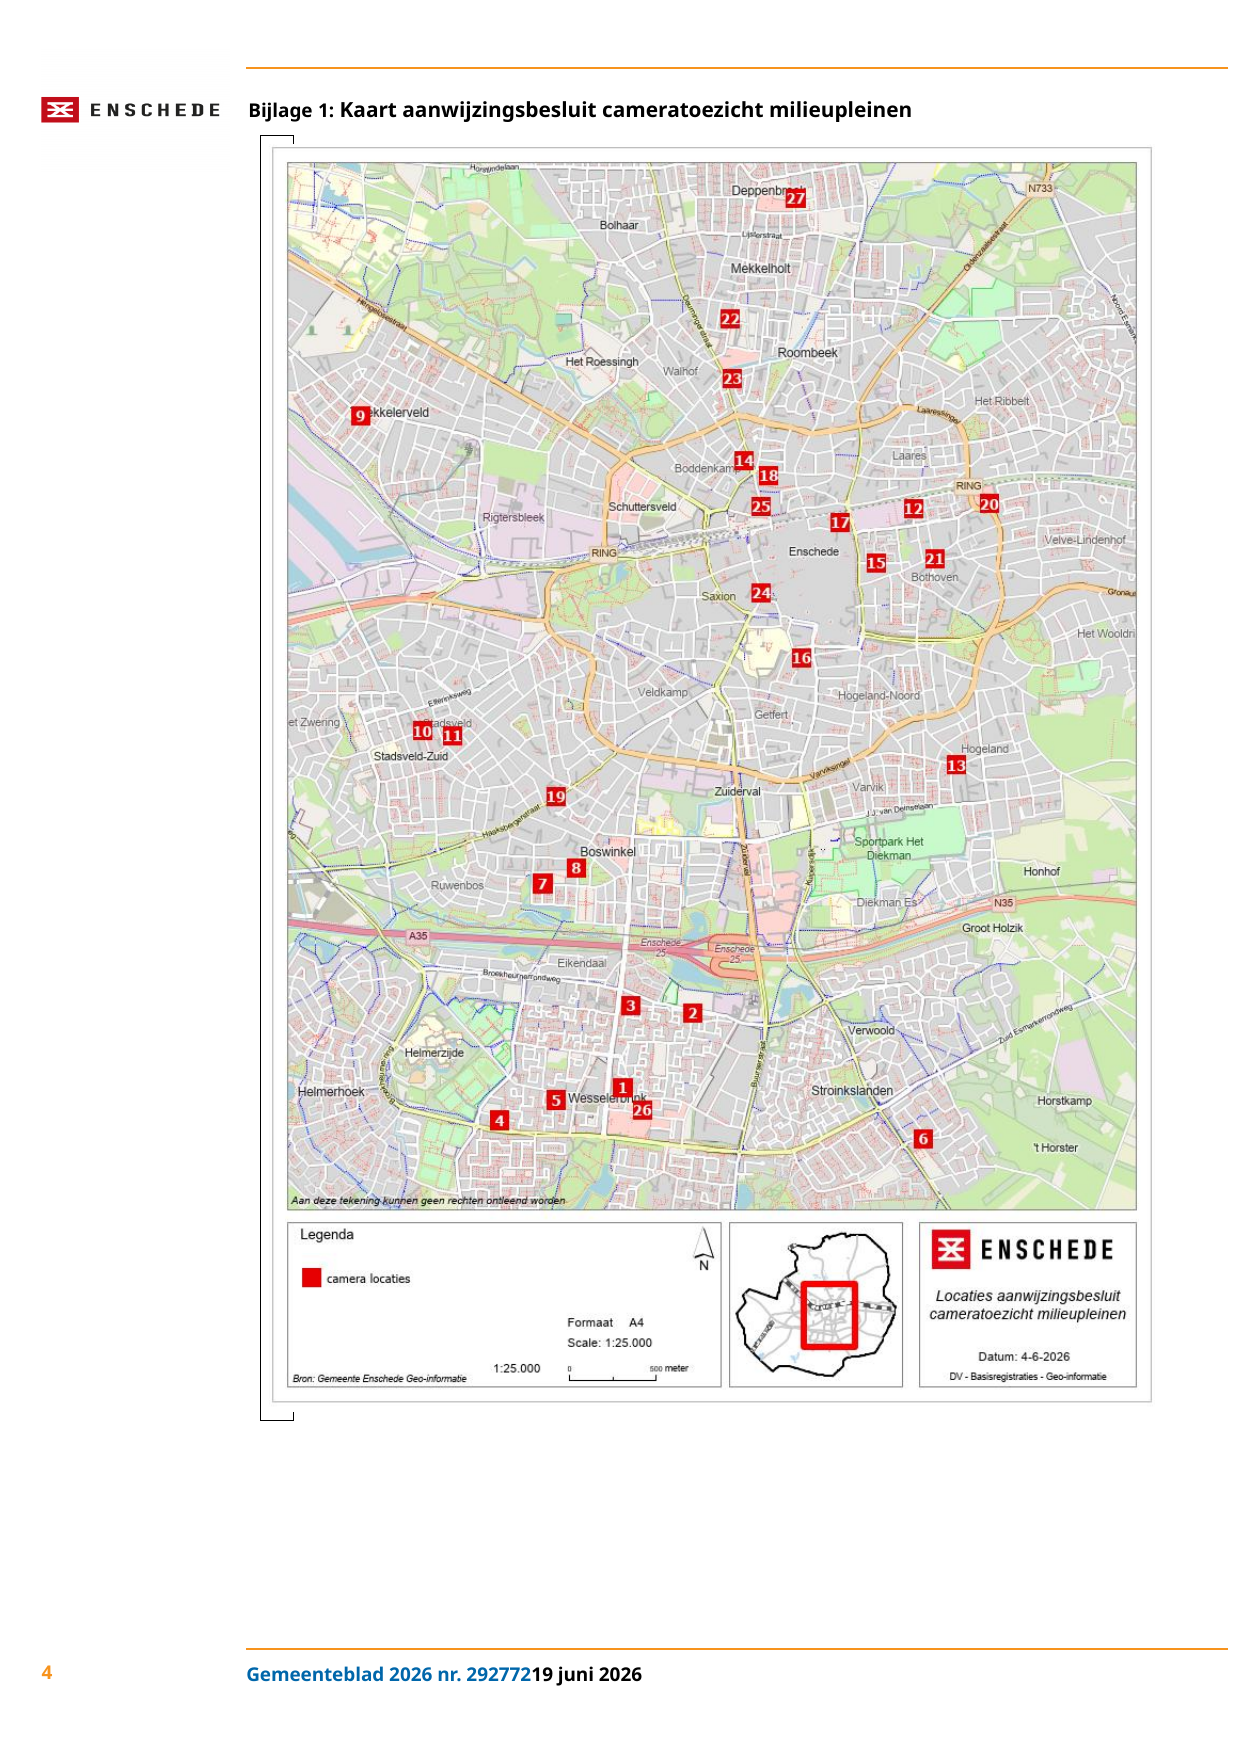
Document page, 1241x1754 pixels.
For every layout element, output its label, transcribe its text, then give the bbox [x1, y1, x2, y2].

picture [41, 47, 231, 172]
picture [268, 144, 1155, 1412]
text Bijlage 1: Kaart aanwijzingsbesluit cameratoezicht milieupleinen [248, 95, 1152, 123]
